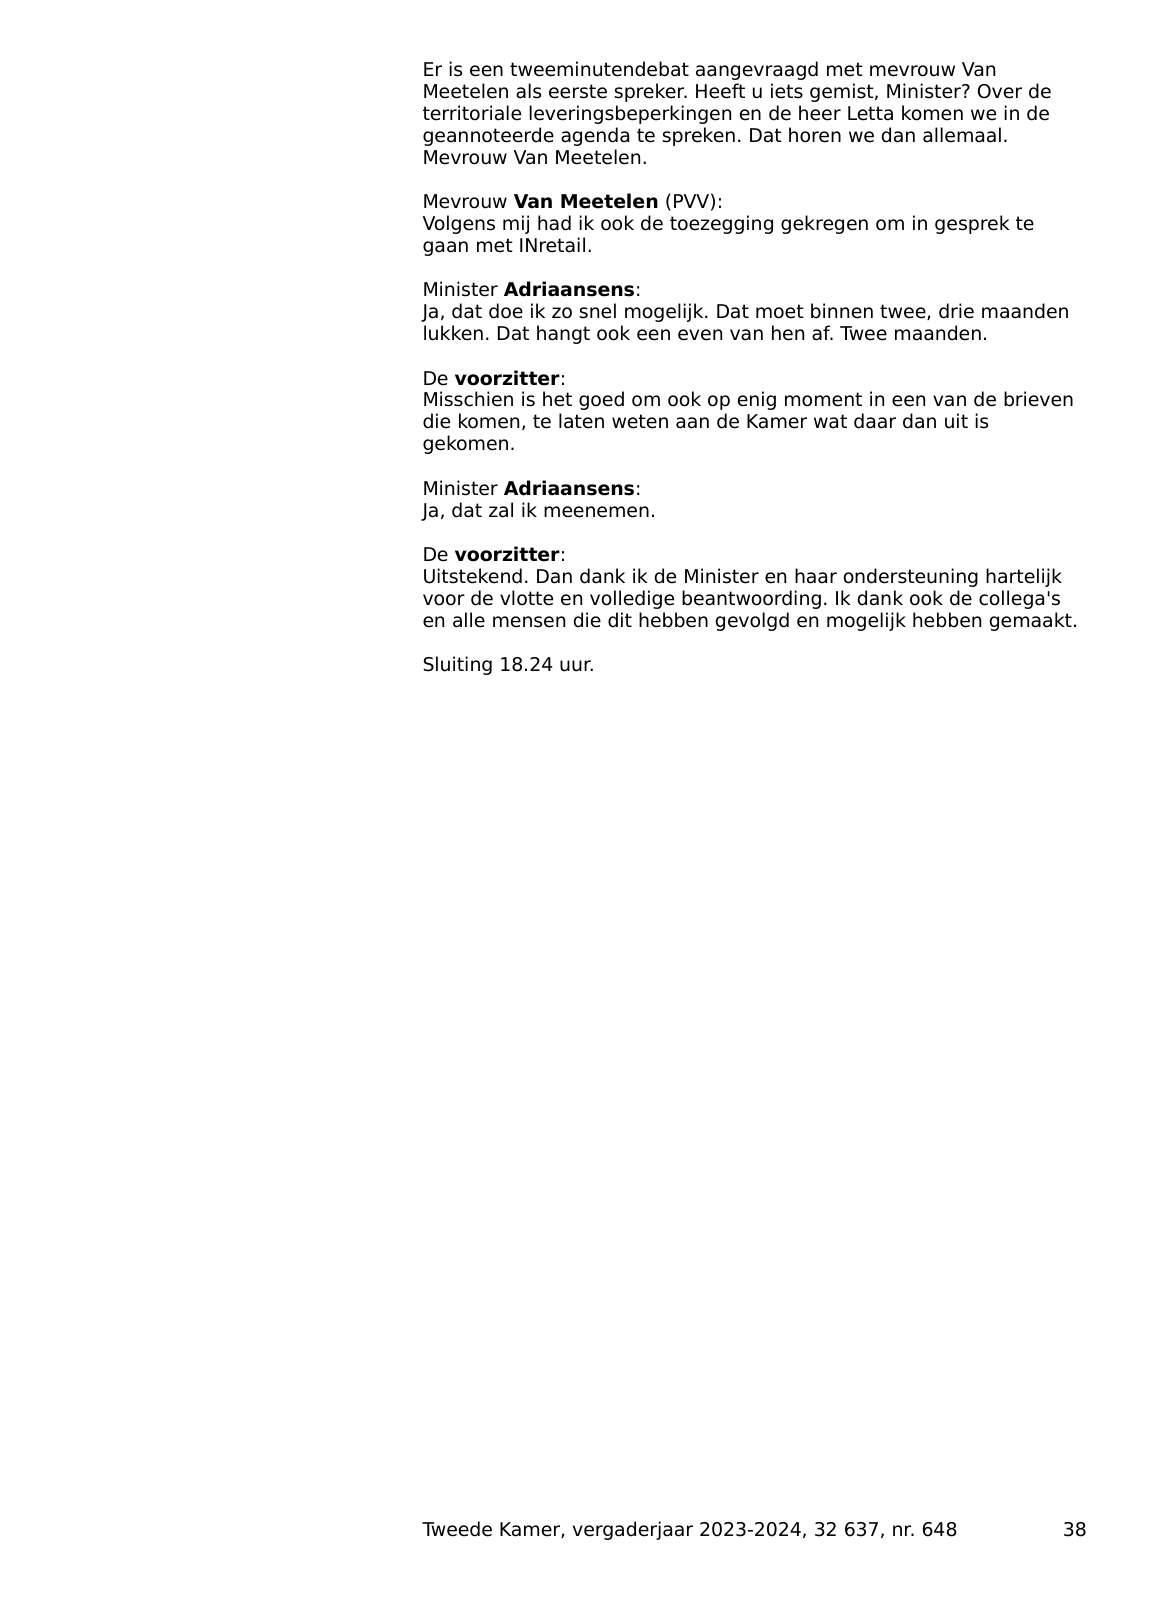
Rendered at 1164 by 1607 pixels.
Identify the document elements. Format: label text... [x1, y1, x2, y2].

text De voorzitter: [422, 544, 1087, 566]
text Uitstekend. Dan dank ik de Minister en haar ondersteuning hartelijk voor de vlotte en volledige beantwoording. Ik dank ook de collega's en alle mensen die dit hebben gevolgd en mogelijk hebben gemaakt. [422, 566, 1087, 632]
text Er is een tweeminutendebat aangevraagd met mevrouw Van Meetelen als eerste spreker. Heeft u iets gemist, Minister? Over de territoriale leveringsbeperkingen en de heer Letta komen we in de geannoteerde agenda te spreken. Dat horen we dan allemaal. Mevrouw Van Meetelen. [422, 59, 1087, 169]
text Minister Adriaansens: [422, 279, 1087, 301]
text Sluiting 18.24 uur. [422, 654, 1087, 676]
text De voorzitter: [422, 367, 1087, 389]
text Ja, dat doe ik zo snel mogelijk. Dat moet binnen twee, drie maanden lukken. Dat hangt ook een even van hen af. Twee maanden. [422, 301, 1087, 345]
text Minister Adriaansens: [422, 477, 1087, 499]
text Misschien is het goed om ook op enig moment in een van de brieven die komen, te laten weten aan de Kamer wat daar dan uit is gekomen. [422, 389, 1087, 455]
text Mevrouw Van Meetelen (PVV): [422, 191, 1087, 213]
text Volgens mij had ik ook de toezegging gekregen om in gesprek te gaan met INretail. [422, 213, 1087, 257]
text Ja, dat zal ik meenemen. [422, 499, 1087, 521]
